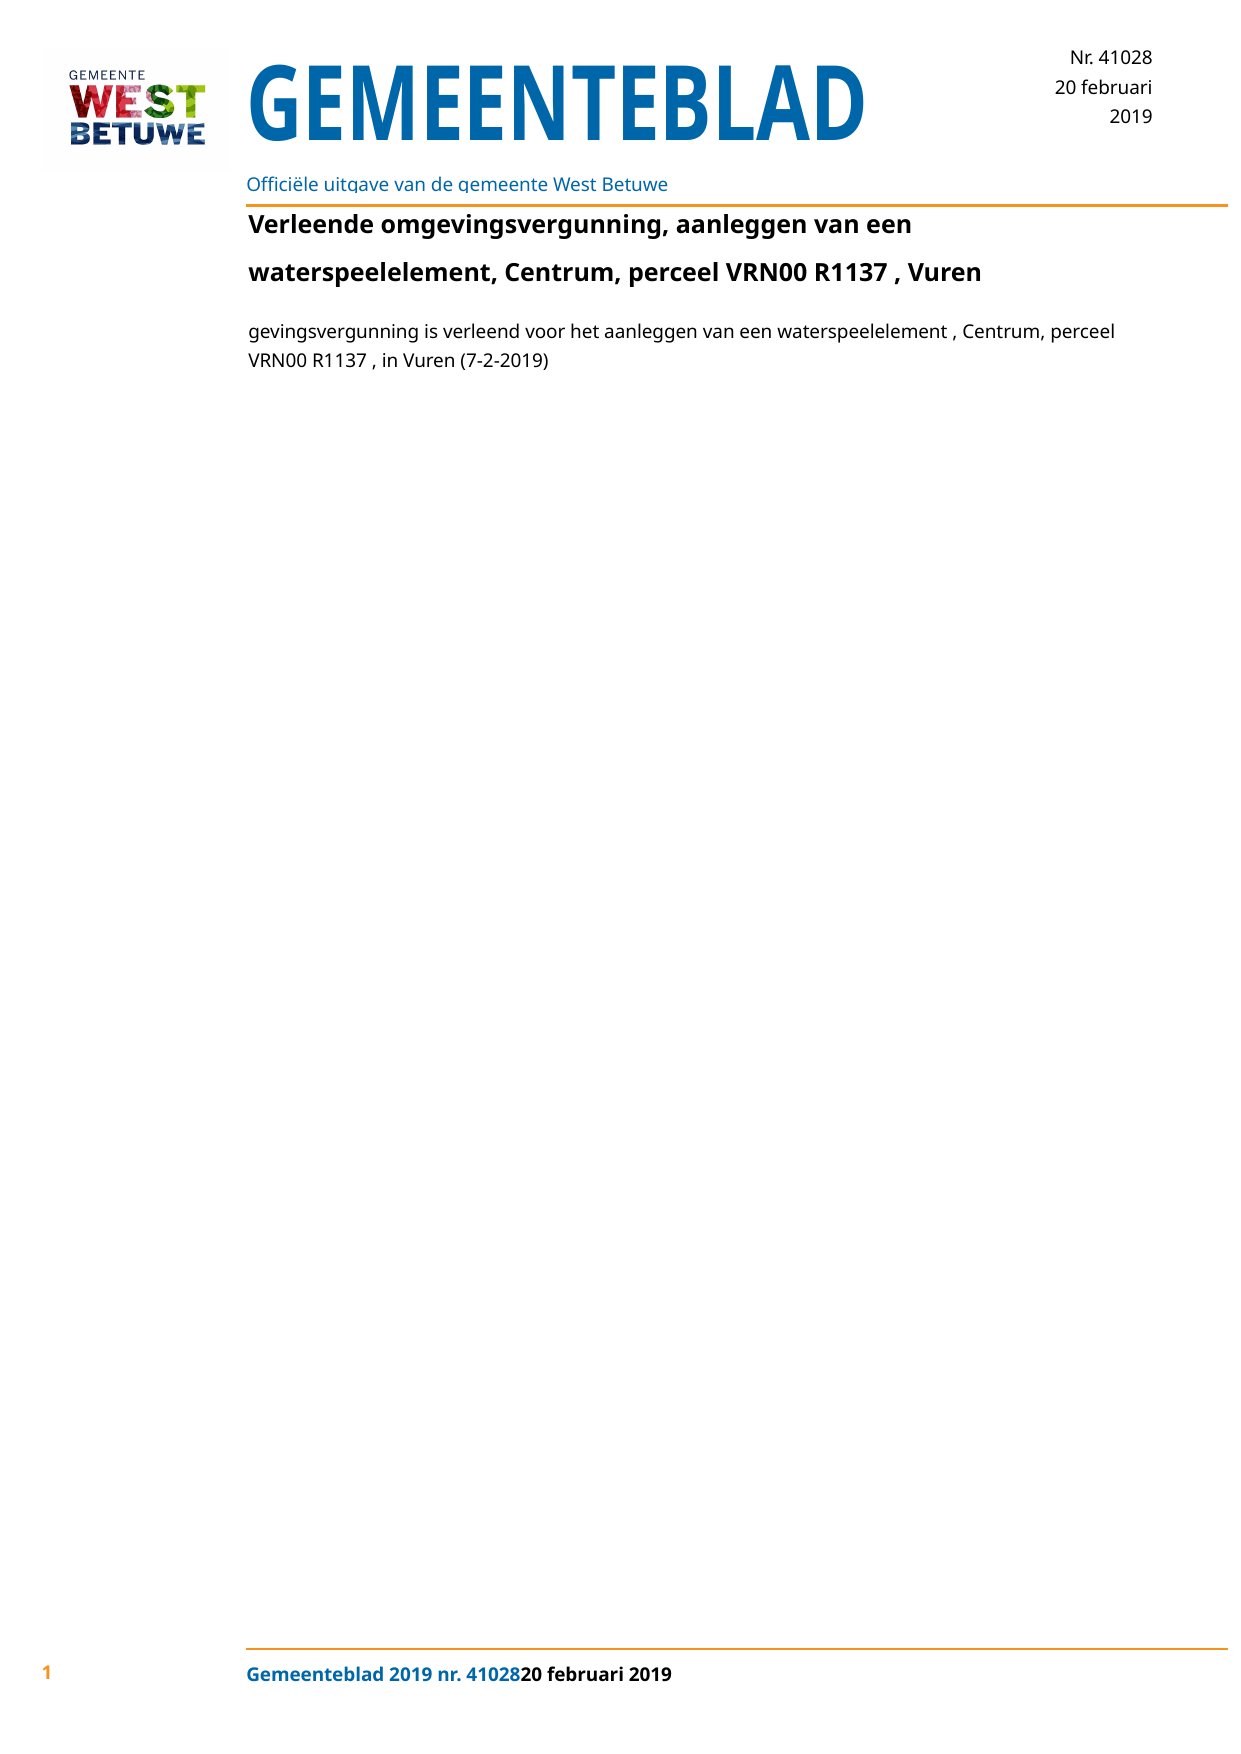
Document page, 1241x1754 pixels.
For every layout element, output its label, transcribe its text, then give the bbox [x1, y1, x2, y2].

text Verleende omgevingsvergunning, aanleggen van een waterspeelelement, Centrum, perceel VRN00 R1137 , Vuren [248, 207, 1152, 288]
text gevingsvergunning is verleend voor het aanleggen van een waterspeelelement , Centrum, perceel VRN00 R1137 , in Vuren (7-2-2019) [248, 318, 1152, 373]
picture [41, 47, 231, 172]
